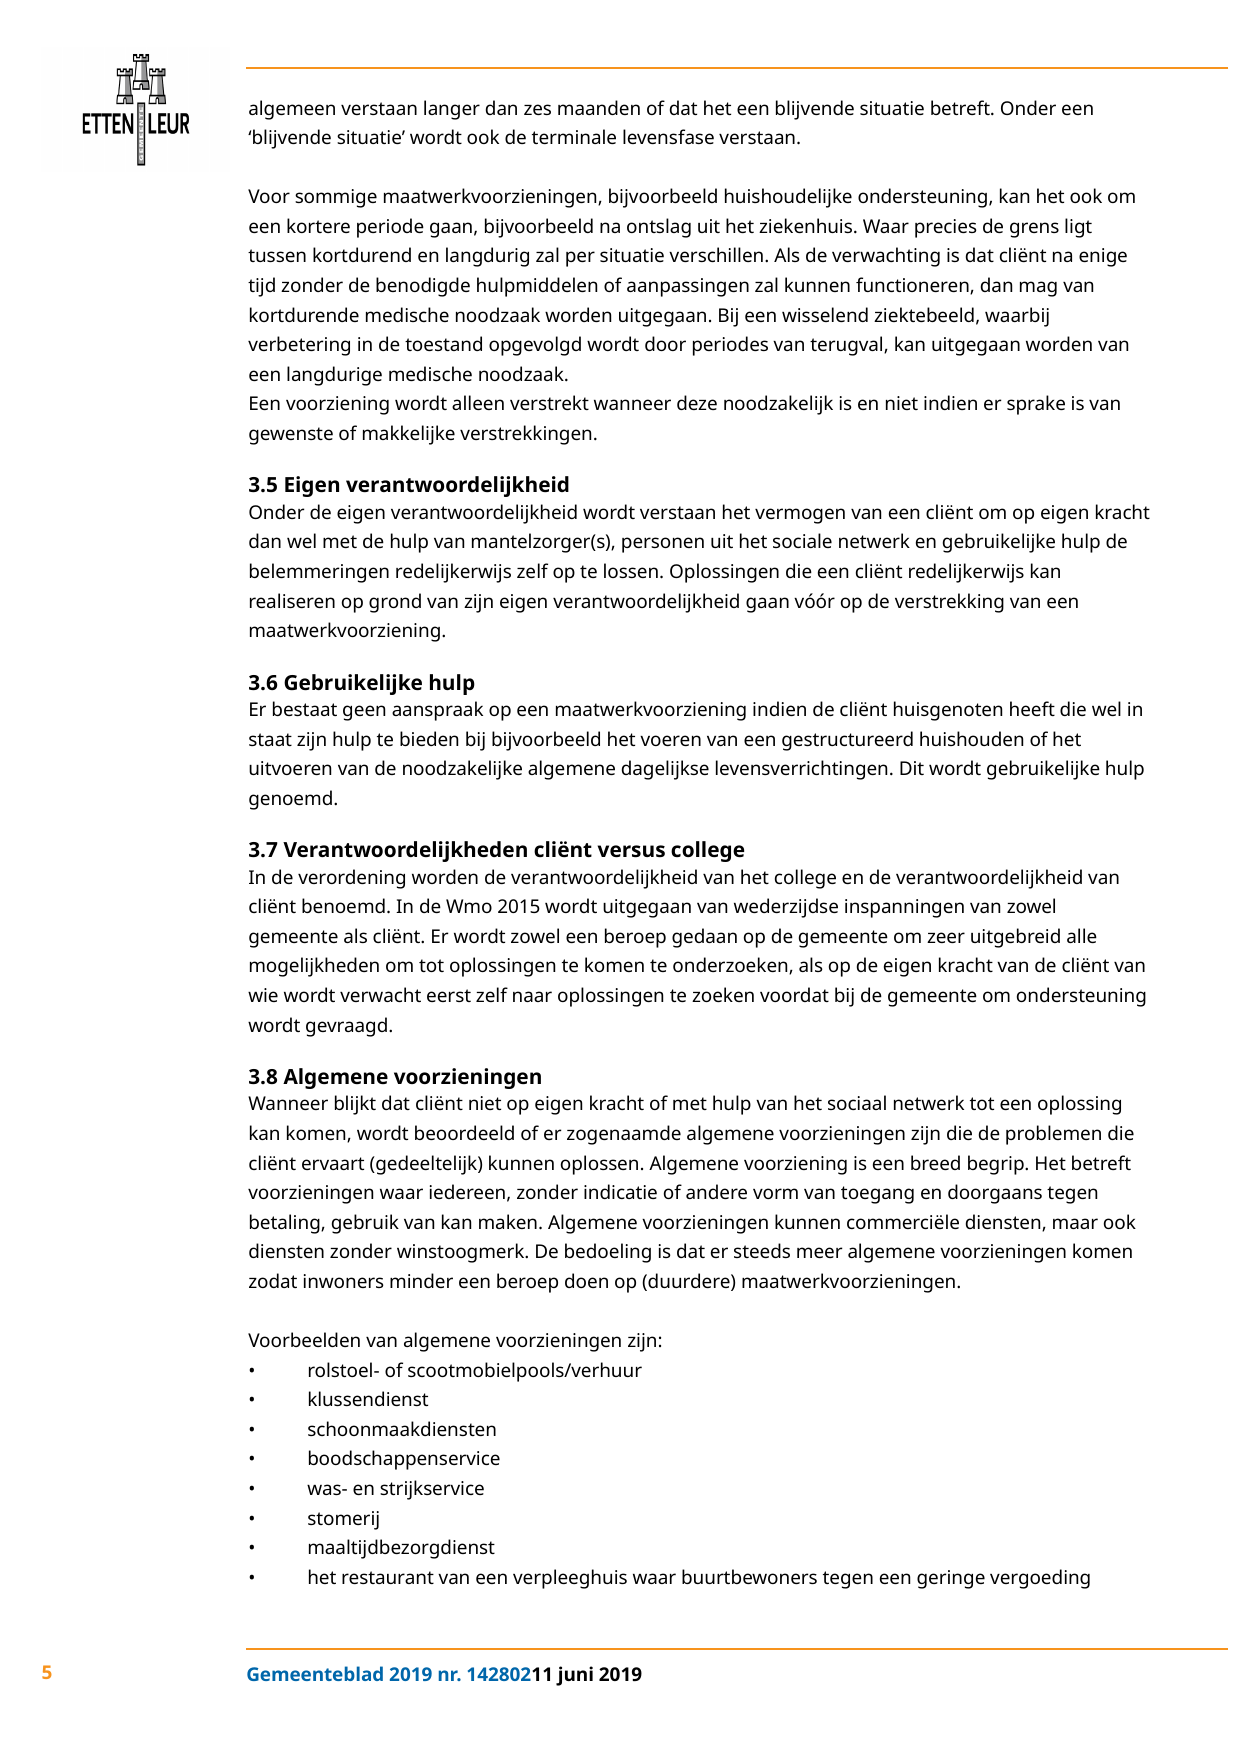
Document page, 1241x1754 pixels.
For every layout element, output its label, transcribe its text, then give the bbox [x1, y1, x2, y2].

list stomerij [248, 1505, 1152, 1531]
text Wanneer blijkt dat cliënt niet op eigen kracht of met hulp van het sociaal netwerk tot een oplossing kan komen, wordt beoordeeld of er zogenaamde algemene voorzieningen zijn die de problemen die cliënt ervaart (gedeeltelijk) kunnen oplossen. Algemene voorziening is een breed begrip. Het betreft voorzieningen waar iedereen, zonder indicatie of andere vorm van toegang en doorgaans tegen betaling, gebruik van kan maken. Algemene voorzieningen kunnen commerciële diensten, maar ook diensten zonder winstoogmerk. De bedoeling is dat er steeds meer algemene voorzieningen komen zodat inwoners minder een beroep doen op (duurdere) maatwerkvoorzieningen. [248, 1091, 1152, 1294]
text Onder de eigen verantwoordelijkheid wordt verstaan het vermogen van een cliënt om op eigen kracht dan wel met de hulp van mantelzorger(s), personen uit het sociale netwerk en gebruikelijke hulp de belemmeringen redelijkerwijs zelf op te lossen. Oplossingen die een cliënt redelijkerwijs kan realiseren op grond van zijn eigen verantwoordelijkheid gaan vóór op de verstrekking van een maatwerkvoorziening. [248, 499, 1152, 643]
list maaltijdbezorgdienst [248, 1534, 1152, 1560]
list boodschappenservice [248, 1446, 1152, 1471]
text 3.5 Eigen verantwoordelijkheid [248, 471, 1152, 499]
text 3.8 Algemene voorzieningen [248, 1062, 1152, 1091]
list rolstoel- of scootmobielpools/verhuur [248, 1357, 1152, 1383]
text 3.6 Gebruikelijke hulp [248, 668, 1152, 696]
list klussendienst [248, 1386, 1152, 1412]
text Voor sommige maatwerkvoorzieningen, bijvoorbeeld huishoudelijke ondersteuning, kan het ook om een kortere periode gaan, bijvoorbeeld na ontslag uit het ziekenhuis. Waar precies de grens ligt tussen kortdurend en langdurig zal per situatie verschillen. Als de verwachting is dat cliënt na enige tijd zonder de benodigde hulpmiddelen of aanpassingen zal kunnen functioneren, dan mag van kortdurende medische noodzaak worden uitgegaan. Bij een wisselend ziektebeeld, waarbij verbetering in de toestand opgevolgd wordt door periodes van terugval, kan uitgegaan worden van een langdurige medische noodzaak. [248, 183, 1152, 387]
list het restaurant van een verpleeghuis waar buurtbewoners tegen een geringe vergoeding [248, 1564, 1152, 1590]
list schoonmaakdiensten [248, 1416, 1152, 1442]
list was- en strijkservice [248, 1475, 1152, 1501]
text Voorbeelden van algemene voorzieningen zijn: [248, 1327, 1152, 1353]
text algemeen verstaan langer dan zes maanden of dat het een blijvende situatie betreft. Onder een ‘blijvende situatie’ wordt ook de terminale levensfase verstaan. [248, 95, 1152, 150]
text In de verordening worden de verantwoordelijkheid van het college en de verantwoordelijkheid van cliënt benoemd. In de Wmo 2015 wordt uitgegaan van wederzijdse inspanningen van zowel gemeente als cliënt. Er wordt zowel een beroep gedaan op de gemeente om zeer uitgebreid alle mogelijkheden om tot oplossingen te komen te onderzoeken, als op de eigen kracht van de cliënt van wie wordt verwacht eerst zelf naar oplossingen te zoeken voordat bij de gemeente om ondersteuning wordt gevraagd. [248, 864, 1152, 1037]
text Een voorziening wordt alleen verstrekt wanneer deze noodzakelijk is en niet indien er sprake is van gewenste of makkelijke verstrekkingen. [248, 391, 1152, 446]
text Er bestaat geen aanspraak op een maatwerkvoorziening indien de cliënt huisgenoten heeft die wel in staat zijn hulp te bieden bij bijvoorbeeld het voeren van een gestructureerd huishouden of het uitvoeren van de noodzakelijke algemene dagelijkse levensverrichtingen. Dit wordt gebruikelijke hulp genoemd. [248, 696, 1152, 811]
text 3.7 Verantwoordelijkheden cliënt versus college [248, 835, 1152, 864]
picture [41, 47, 231, 172]
